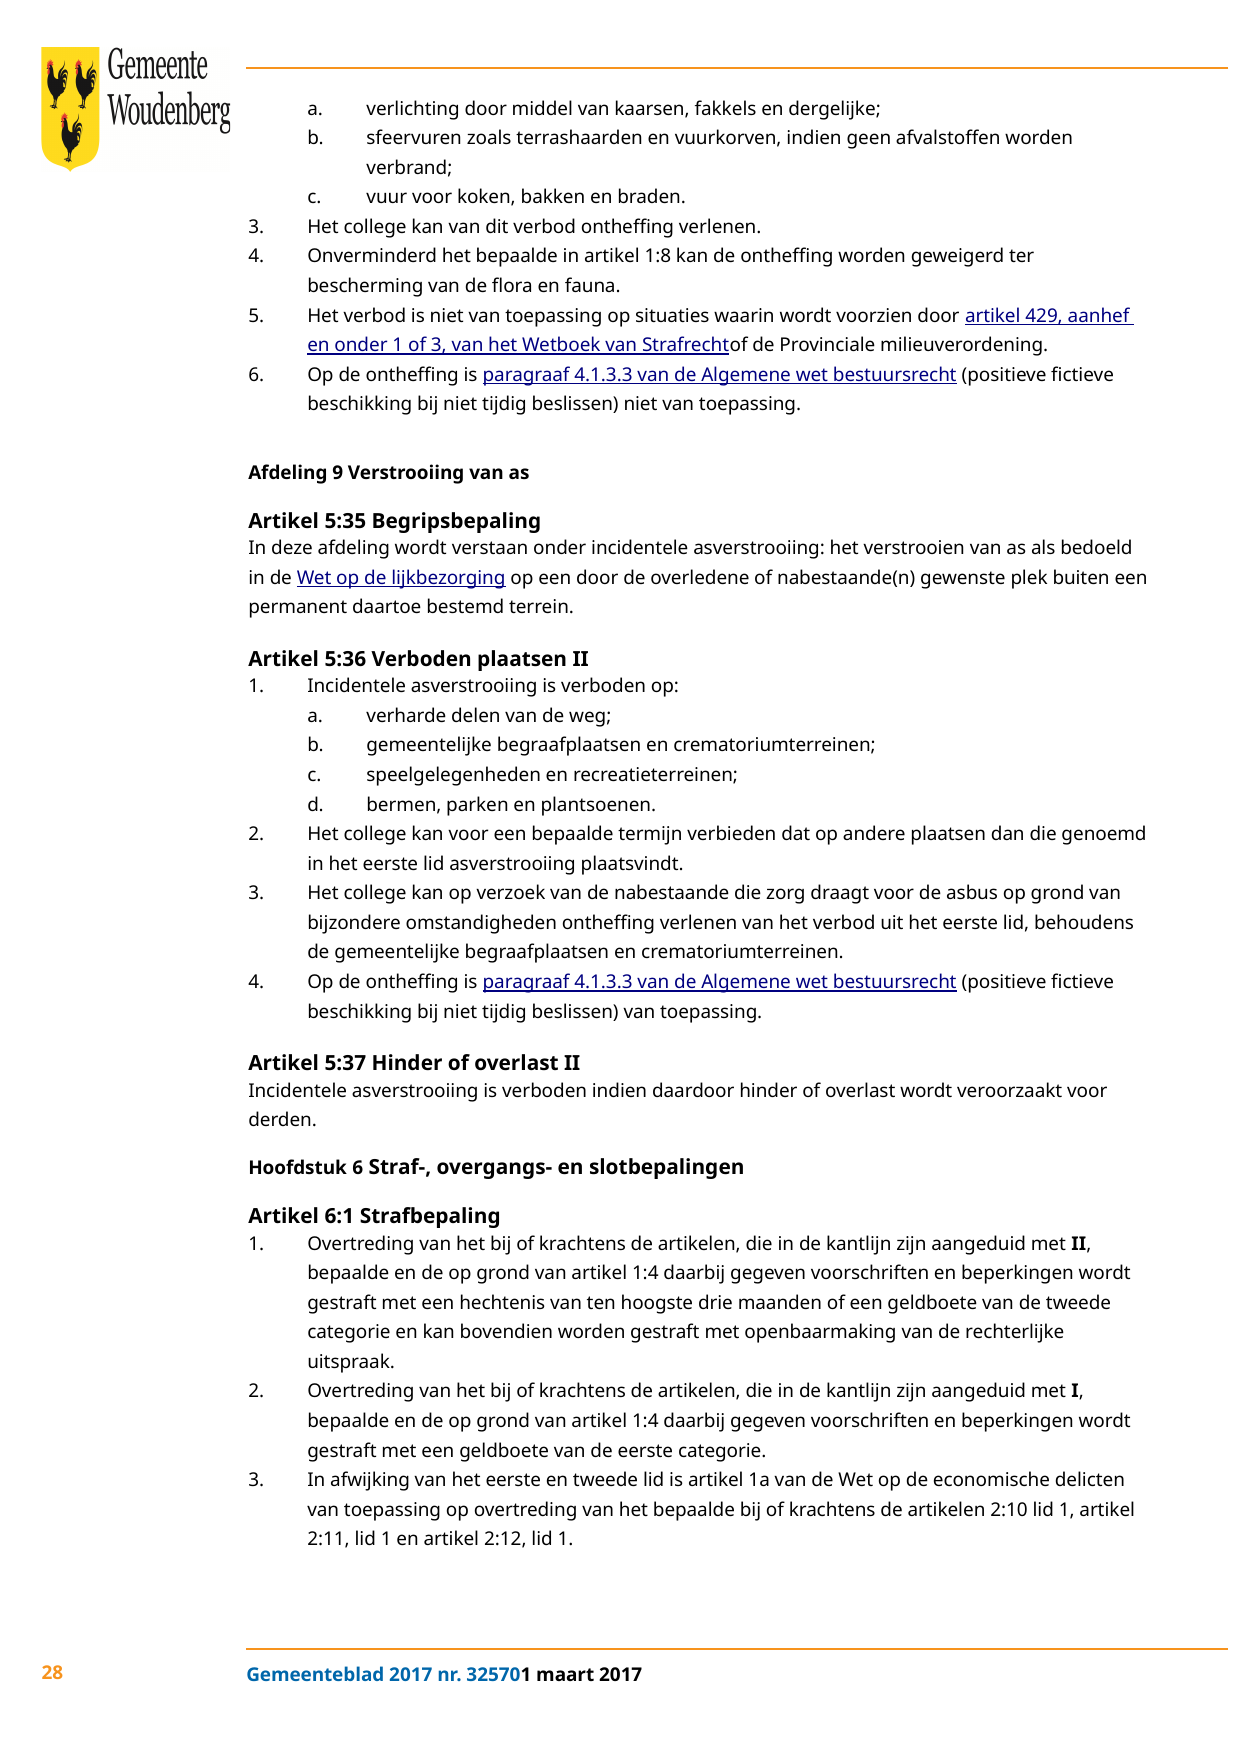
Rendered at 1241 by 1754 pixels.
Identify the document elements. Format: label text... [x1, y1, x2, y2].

list Incidentele asverstrooiing is verboden op: [248, 672, 1152, 698]
list Op de ontheffing is paragraaf 4.1.3.3 van de Algemene wet bestuursrecht (positieve fictieve beschikking bij niet tijdig beslissen) van toepassing. [248, 968, 1152, 1024]
list verlichting door middel van kaarsen, fakkels en dergelijke; [307, 95, 1152, 121]
list bermen, parken en plantsoenen. [307, 791, 1152, 817]
text Afdeling 9 Verstrooiing van as [248, 459, 1152, 485]
list sfeervuren zoals terrashaarden en vuurkorven, indien geen afvalstoffen worden verbrand; [307, 124, 1152, 180]
list Het college kan op verzoek van de nabestaande die zorg draagt voor de asbus op grond van bijzondere omstandigheden ontheffing verlenen van het verbod uit het eerste lid, behoudens de gemeentelijke begraafplaatsen en crematoriumterreinen. [248, 879, 1152, 964]
list vuur voor koken, bakken en braden. [307, 183, 1152, 209]
list In afwijking van het eerste en tweede lid is artikel 1a van de Wet op de economische delicten van toepassing op overtreding van het bepaalde bij of krachtens de artikelen 2:10 lid 1, artikel 2:11, lid 1 en artikel 2:12, lid 1. [248, 1466, 1152, 1551]
list speelgelegenheden en recreatieterreinen; [307, 761, 1152, 787]
text Artikel 5:35 Begripsbepaling [248, 506, 1152, 534]
list Onverminderd het bepaalde in artikel 1:8 kan de ontheffing worden geweigerd ter bescherming van de flora en fauna. [248, 243, 1152, 298]
text In deze afdeling wordt verstaan onder incidentele asverstrooiing: het verstrooien van as als bedoeld in de Wet op de lijkbezorging op een door de overledene of nabestaande(n) gewenste plek buiten een permanent daartoe bestemd terrein. [248, 534, 1152, 619]
text Hoofdstuk 6 Straf-, overgangs- en slotbepalingen [248, 1152, 1152, 1180]
list Het college kan van dit verbod ontheffing verlenen. [248, 213, 1152, 239]
text Artikel 5:37 Hinder of overlast II [248, 1048, 1152, 1077]
list Het verbod is niet van toepassing op situaties waarin wordt voorzien door artikel 429, aanhef en onder 1 of 3, van het Wetboek van Strafrechtof de Provinciale milieuverordening. [248, 302, 1152, 357]
text Artikel 5:36 Verboden plaatsen II [248, 644, 1152, 672]
list verharde delen van de weg; [307, 702, 1152, 728]
text Artikel 6:1 Strafbepaling [248, 1201, 1152, 1230]
list Het college kan voor een bepaalde termijn verbieden dat op andere plaatsen dan die genoemd in het eerste lid asverstrooiing plaatsvindt. [248, 820, 1152, 876]
text Incidentele asverstrooiing is verboden indien daardoor hinder of overlast wordt veroorzaakt voor derden. [248, 1077, 1152, 1132]
list Overtreding van het bij of krachtens de artikelen, die in de kantlijn zijn aangeduid met I, bepaalde en de op grond van artikel 1:4 daarbij gegeven voorschriften en beperkingen wordt gestraft met een geldboete van de eerste categorie. [248, 1378, 1152, 1462]
list Overtreding van het bij of krachtens de artikelen, die in de kantlijn zijn aangeduid met II, bepaalde en de op grond van artikel 1:4 daarbij gegeven voorschriften en beperkingen wordt gestraft met een hechtenis van ten hoogste drie maanden of een geldboete van de tweede categorie en kan bovendien worden gestraft met openbaarmaking van de rechterlijke uitspraak. [248, 1230, 1152, 1374]
picture [41, 47, 231, 172]
list gemeentelijke begraafplaatsen en crematoriumterreinen; [307, 732, 1152, 757]
list Op de ontheffing is paragraaf 4.1.3.3 van de Algemene wet bestuursrecht (positieve fictieve beschikking bij niet tijdig beslissen) niet van toepassing. [248, 361, 1152, 416]
